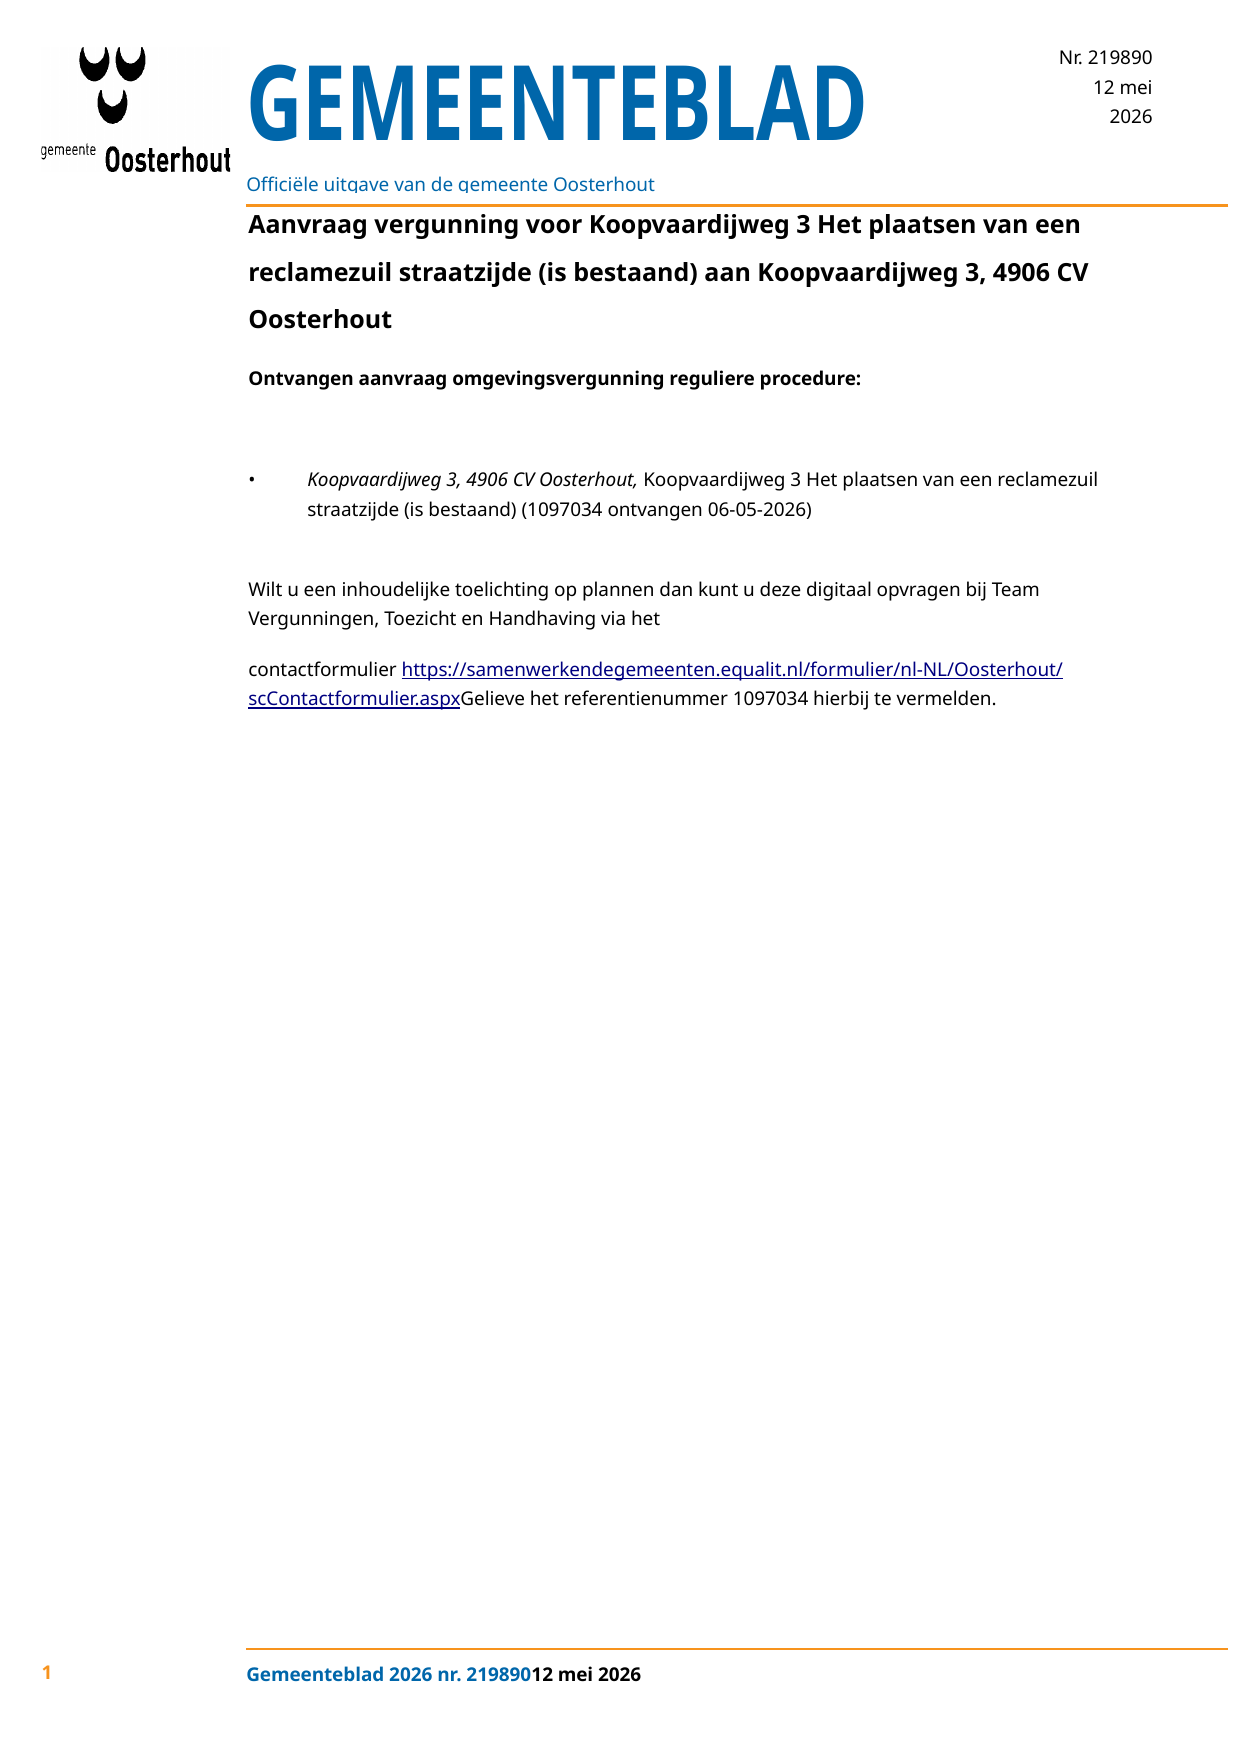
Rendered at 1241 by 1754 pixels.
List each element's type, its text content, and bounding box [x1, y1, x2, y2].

text contactformulier https://samenwerkendegemeenten.equalit.nl/formulier/nl-NL/Oosterhout/scContactformulier.aspxGelieve het referentienummer 1097034 hierbij te vermelden. [248, 656, 1152, 711]
picture [41, 47, 231, 172]
text Aanvraag vergunning voor Koopvaardijweg 3 Het plaatsen van een reclamezuil straatzijde (is bestaand) aan Koopvaardijweg 3, 4906 CV Oosterhout [248, 207, 1152, 336]
text Wilt u een inhoudelijke toelichting op plannen dan kunt u deze digitaal opvragen bij Team Vergunningen, Toezicht en Handhaving via het [248, 576, 1152, 631]
list Koopvaardijweg 3, 4906 CV Oosterhout, Koopvaardijweg 3 Het plaatsen van een reclamezuil straatzijde (is bestaand) (1097034 ontvangen 06-05-2026) [248, 466, 1152, 522]
text Ontvangen aanvraag omgevingsvergunning reguliere procedure: [248, 366, 1152, 391]
